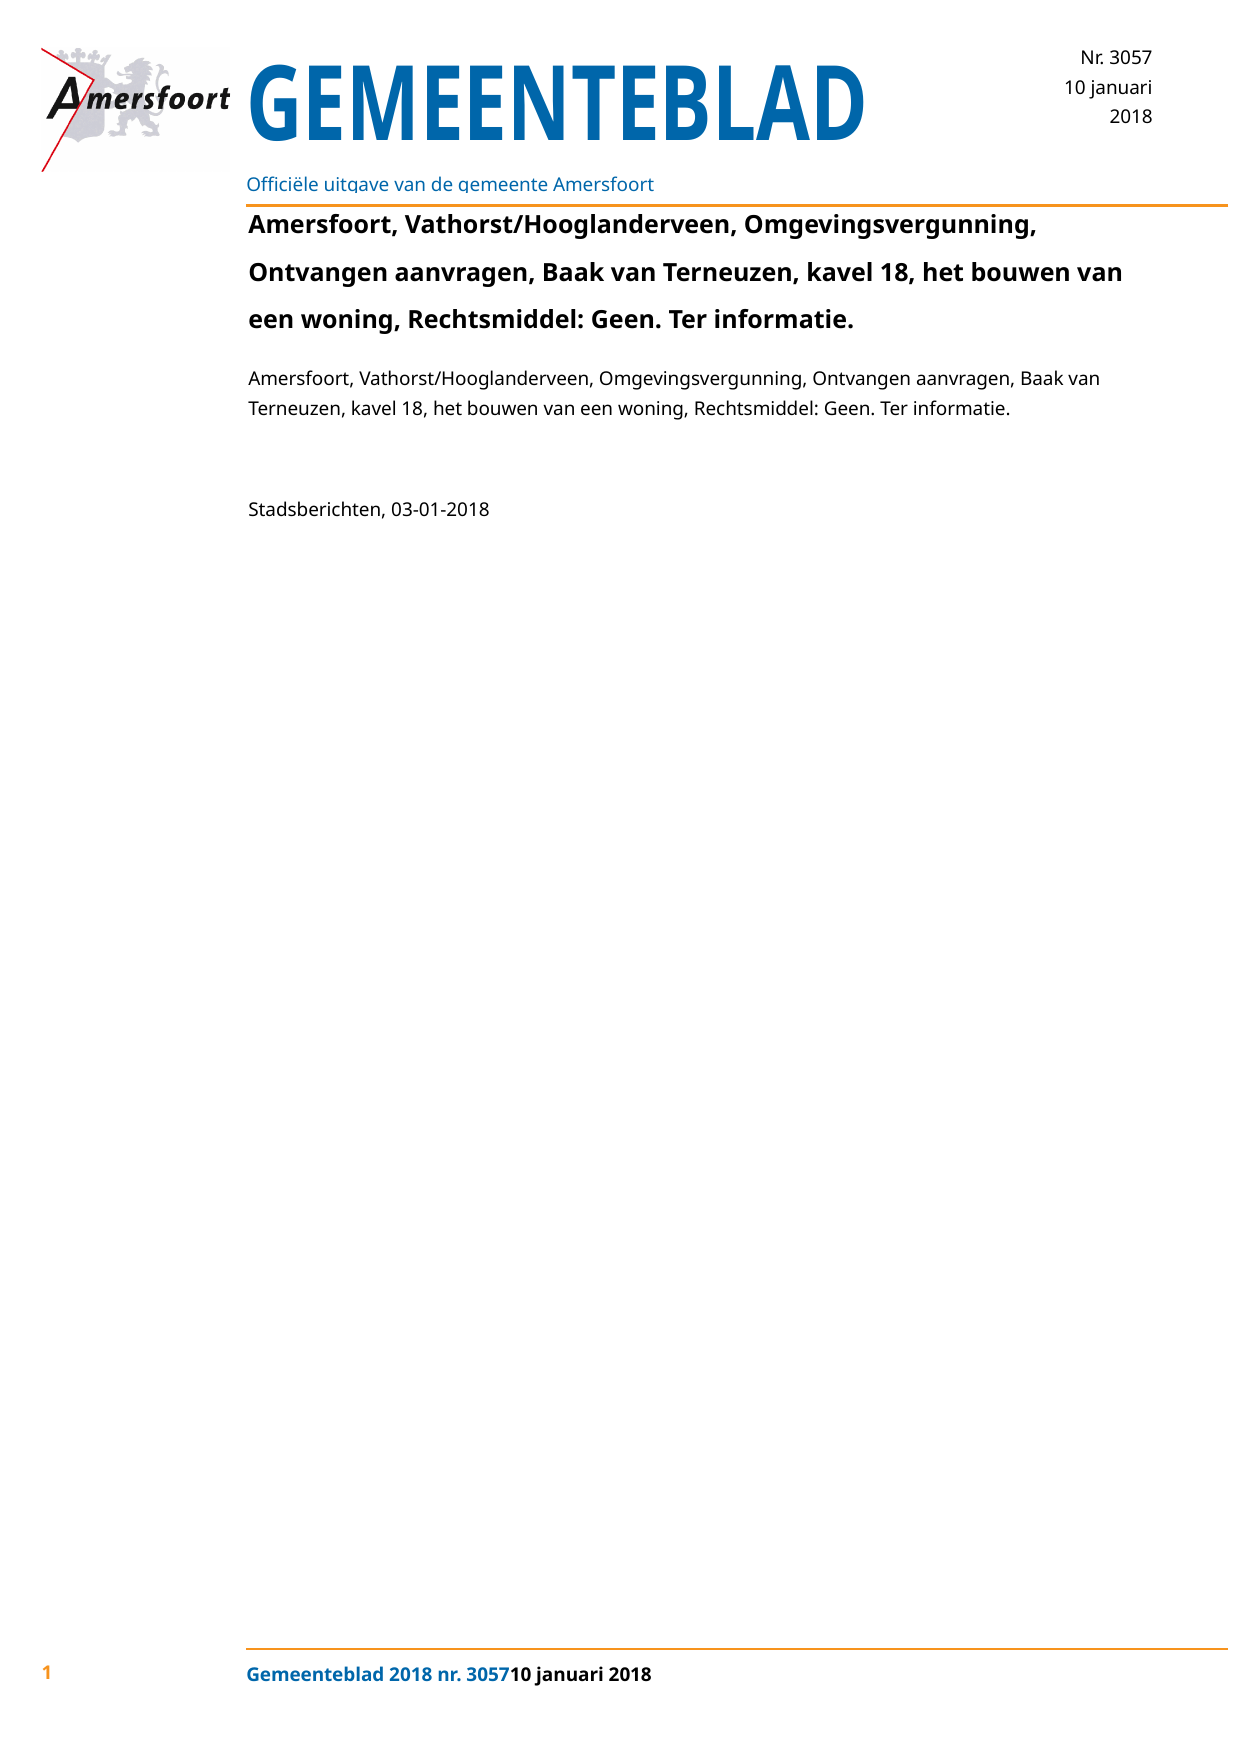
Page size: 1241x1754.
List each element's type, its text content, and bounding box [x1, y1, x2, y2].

picture [41, 47, 231, 172]
text Stadsberichten, 03-01-2018 [248, 496, 1152, 522]
text Amersfoort, Vathorst/Hooglanderveen, Omgevingsvergunning, Ontvangen aanvragen, Baak van Terneuzen, kavel 18, het bouwen van een woning, Rechtsmiddel: Geen. Ter informatie. [248, 207, 1152, 336]
text Amersfoort, Vathorst/Hooglanderveen, Omgevingsvergunning, Ontvangen aanvragen, Baak van Terneuzen, kavel 18, het bouwen van een woning, Rechtsmiddel: Geen. Ter informatie. [248, 366, 1152, 421]
